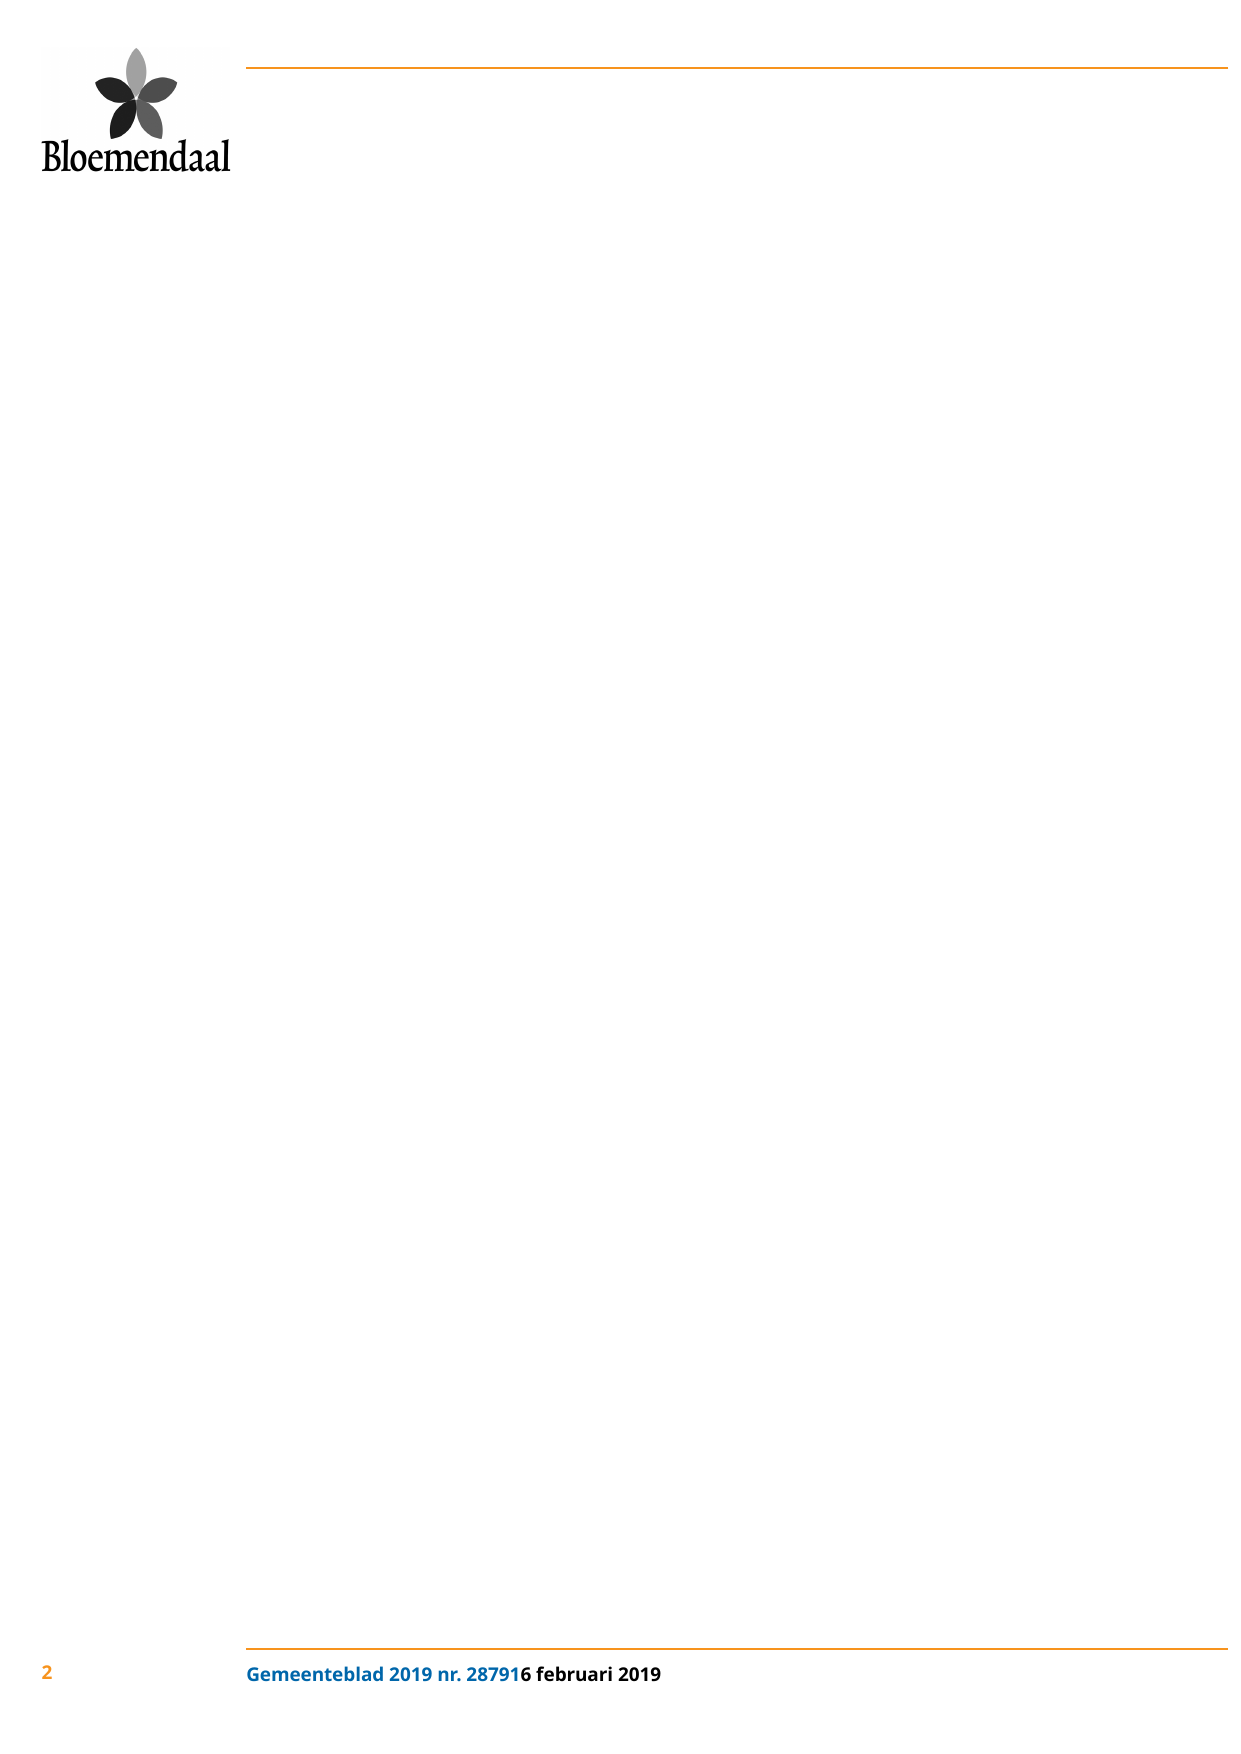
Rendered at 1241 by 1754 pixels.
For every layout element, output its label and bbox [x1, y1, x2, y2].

picture [41, 47, 231, 172]
